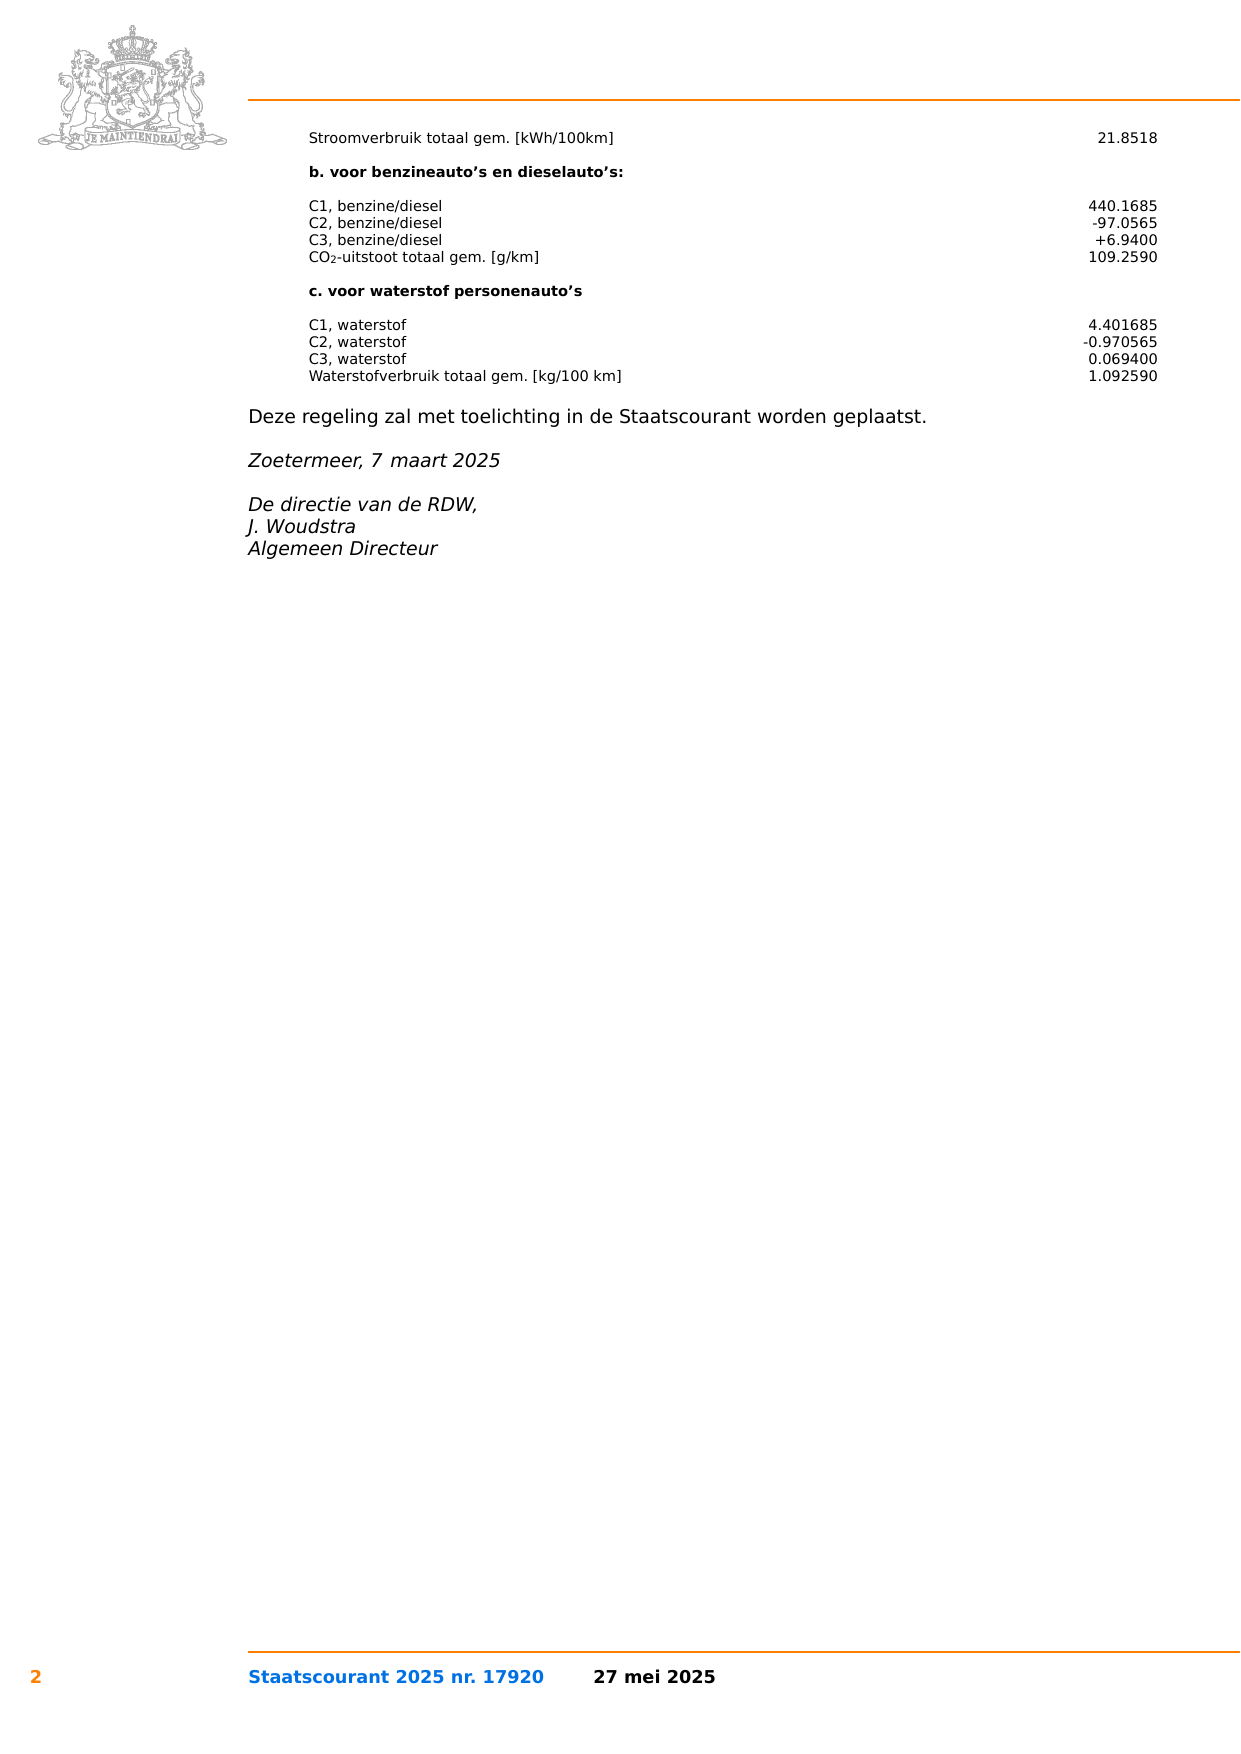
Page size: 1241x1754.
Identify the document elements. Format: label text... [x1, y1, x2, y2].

table_cell [248, 283, 270, 300]
table_cell [871, 334, 893, 351]
table_cell [871, 351, 893, 368]
table_cell [248, 300, 270, 317]
table_cell [915, 130, 938, 147]
table_cell b. voor benzineauto’s en dieselauto’s: [303, 164, 915, 181]
table_cell [893, 232, 915, 249]
table_cell [915, 283, 938, 300]
table_cell -97.0565 [938, 215, 1163, 232]
table_cell [871, 198, 893, 215]
table_cell [938, 300, 1163, 317]
picture [38, 25, 227, 150]
table_cell [270, 198, 302, 215]
table_cell [270, 164, 302, 181]
table_cell [915, 266, 938, 283]
table_cell [893, 317, 915, 334]
table_cell [871, 300, 893, 317]
table_cell [248, 232, 270, 249]
table_cell [270, 249, 302, 266]
table_cell C2, benzine/diesel [303, 215, 871, 232]
table_cell [915, 147, 938, 164]
table_cell [270, 215, 302, 232]
table_cell [248, 215, 270, 232]
table_cell [938, 283, 1163, 300]
table_cell [893, 215, 915, 232]
table_cell [915, 300, 938, 317]
table_cell [248, 351, 270, 368]
table_cell [893, 147, 915, 164]
table_cell [248, 164, 270, 181]
table_cell [893, 300, 915, 317]
table_cell [270, 300, 302, 317]
table_cell [270, 232, 302, 249]
table_cell [270, 147, 302, 164]
table_cell [915, 181, 938, 198]
text Zoetermeer, 7 maart 2025 [248, 450, 1163, 472]
table_cell [848, 147, 871, 164]
table_cell C3, benzine/diesel [303, 232, 871, 249]
table_cell -0.970565 [938, 334, 1163, 351]
table_cell 109.2590 [938, 249, 1163, 266]
table_cell [270, 283, 302, 300]
table_cell [893, 198, 915, 215]
table_cell [270, 334, 302, 351]
table_cell [938, 164, 1163, 181]
table_cell [848, 300, 871, 317]
table_cell [848, 181, 871, 198]
table_cell C1, benzine/diesel [303, 198, 871, 215]
table_cell [848, 266, 871, 283]
table_cell [915, 164, 938, 181]
table_cell [303, 181, 848, 198]
table_cell +6.9400 [938, 232, 1163, 249]
table_cell [303, 266, 848, 283]
table_cell [871, 232, 893, 249]
table_cell [248, 266, 270, 283]
table_cell [915, 215, 938, 232]
table_cell c. voor waterstof personenauto’s [303, 283, 915, 300]
table_cell [248, 147, 270, 164]
table_cell 440.1685 [938, 198, 1163, 215]
table_cell [915, 232, 938, 249]
table_cell [871, 147, 893, 164]
table_cell CO2-uitstoot totaal gem. [g/km] [303, 249, 893, 266]
table_cell [915, 317, 938, 334]
table_cell C2, waterstof [303, 334, 871, 351]
table_cell [303, 300, 848, 317]
table_cell [915, 198, 938, 215]
text Deze regeling zal met toelichting in de Staatscourant worden geplaatst. [248, 406, 1163, 428]
table_cell [915, 368, 938, 384]
table_cell [248, 317, 270, 334]
table_cell [938, 266, 1163, 283]
table_cell [248, 334, 270, 351]
table_cell [871, 266, 893, 283]
table_cell 1.092590 [938, 368, 1163, 384]
table_cell 4.401685 [938, 317, 1163, 334]
table_cell [248, 368, 270, 384]
table_cell [938, 147, 1163, 164]
table_cell [270, 317, 302, 334]
table_cell [303, 147, 848, 164]
table_cell [893, 351, 915, 368]
table_cell [270, 181, 302, 198]
table_cell Stroomverbruik totaal gem. [kWh/100km] [303, 130, 915, 147]
table_cell [248, 130, 270, 147]
table_cell [248, 181, 270, 198]
table_cell [270, 368, 302, 384]
table_cell [915, 334, 938, 351]
table_cell Waterstofverbruik totaal gem. [kg/100 km] [303, 368, 915, 384]
table_cell [893, 181, 915, 198]
table_cell [893, 266, 915, 283]
table_cell [915, 249, 938, 266]
table_cell [270, 130, 302, 147]
table_cell 0.069400 [938, 351, 1163, 368]
table_cell [915, 351, 938, 368]
table_cell C3, waterstof [303, 351, 871, 368]
table_cell [248, 249, 270, 266]
table_cell 21.8518 [938, 130, 1163, 147]
table_cell [270, 266, 302, 283]
text De directie van de RDW, J. Woudstra Algemeen Directeur [248, 494, 1163, 560]
table_cell [871, 215, 893, 232]
table_cell [270, 351, 302, 368]
table_cell [893, 249, 915, 266]
table_cell [938, 181, 1163, 198]
table_cell C1, waterstof [303, 317, 871, 334]
table_cell [871, 181, 893, 198]
table_cell [871, 317, 893, 334]
table_cell [893, 334, 915, 351]
table_cell [248, 198, 270, 215]
